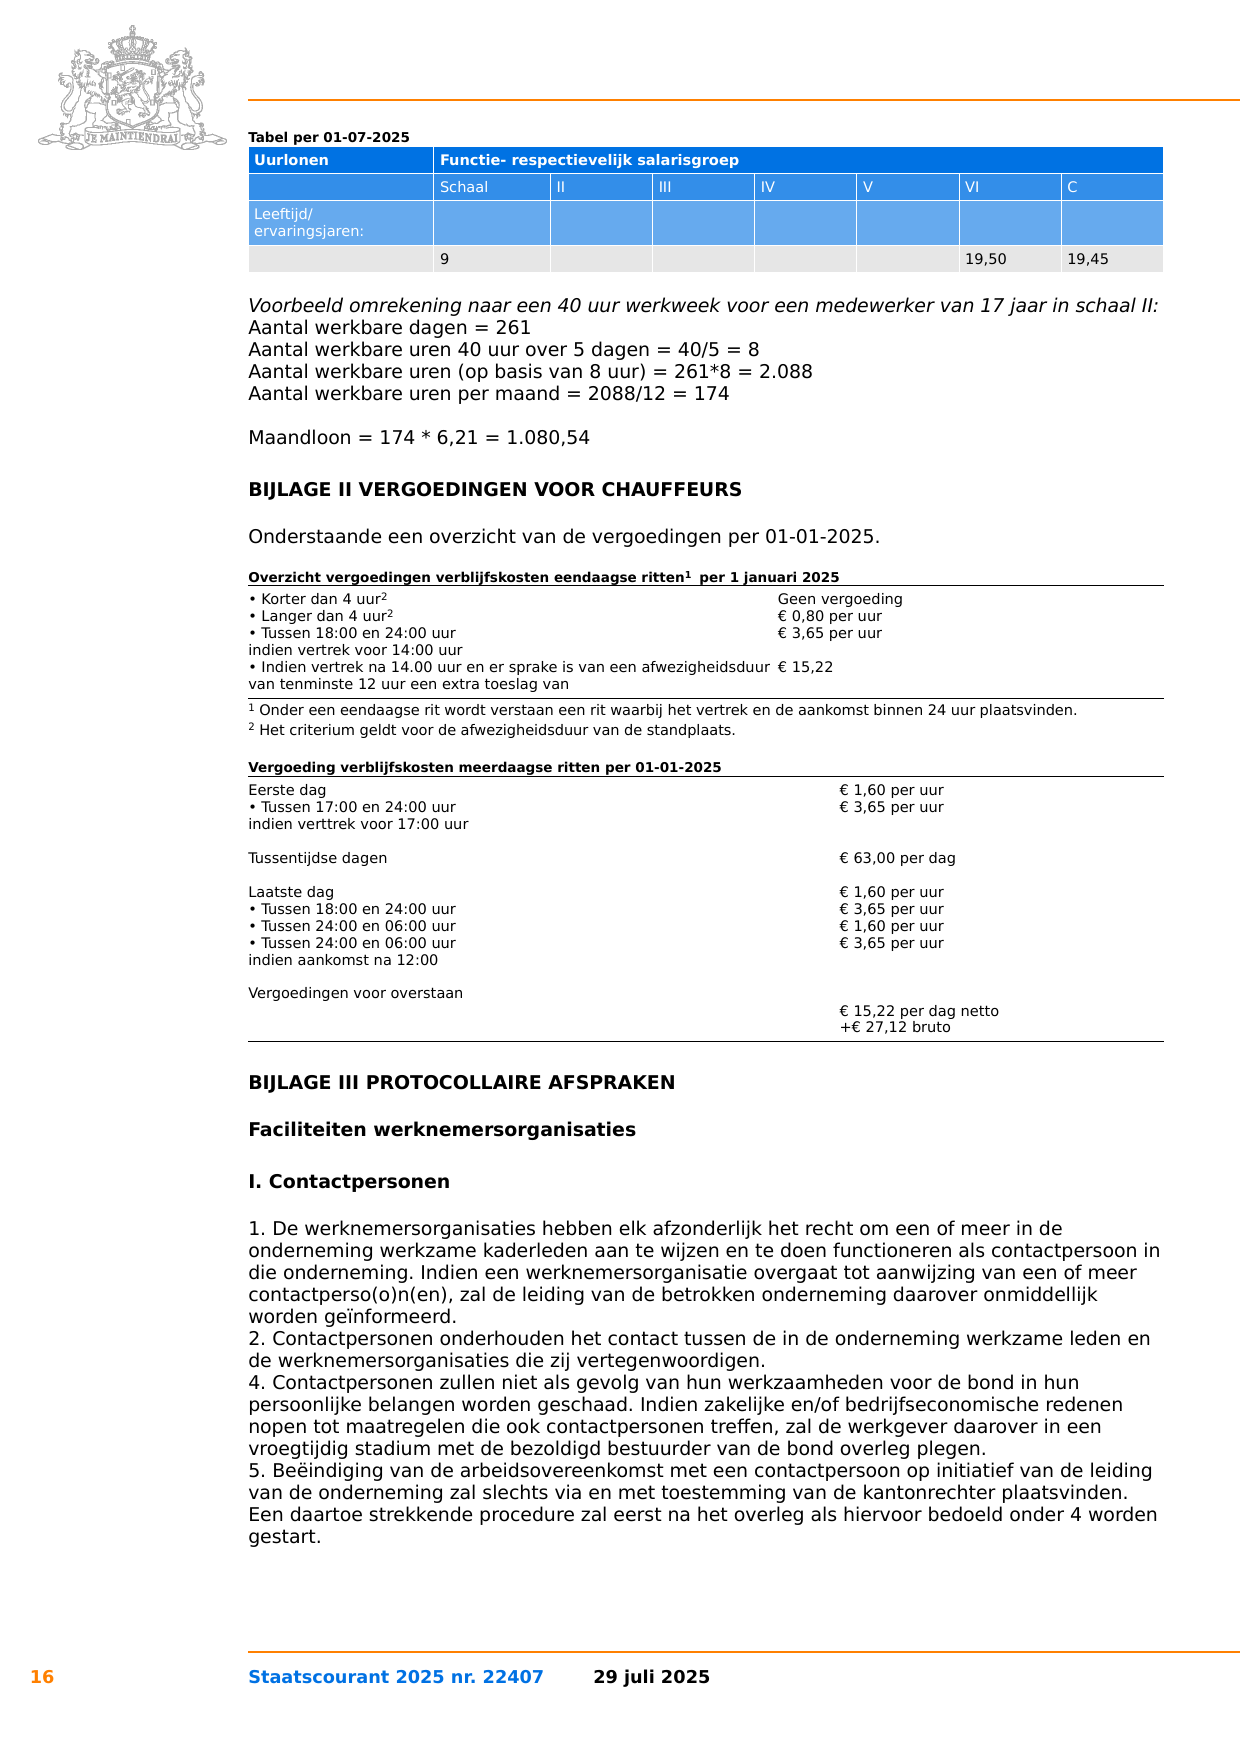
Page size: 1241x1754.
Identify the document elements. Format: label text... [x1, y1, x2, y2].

table_cell [960, 201, 1061, 245]
table_cell Geen vergoeding [772, 586, 1163, 608]
table_cell 19,45 [1062, 246, 1163, 272]
table_cell [248, 1019, 833, 1041]
picture [38, 25, 227, 150]
table_cell [833, 833, 1163, 849]
text Onderstaande een overzicht van de vergoedingen per 01-01-2025. [248, 526, 1163, 548]
table_cell [248, 867, 833, 883]
table_cell [833, 867, 1163, 883]
subtitle I. Contactpersonen [248, 1171, 1163, 1193]
text Aantal werkbare dagen = 261 [248, 317, 1163, 339]
table_cell [248, 969, 833, 985]
table_cell • Tussen 24:00 en 06:00 uur [248, 918, 833, 934]
table_cell • Tussen 24:00 en 06:00 uur indien aankomst na 12:00 [248, 935, 833, 968]
table_cell [857, 201, 959, 245]
table_cell Eerste dag [248, 777, 833, 799]
table_cell • Langer dan 4 uur2 [248, 608, 772, 625]
text Voorbeeld omrekening naar een 40 uur werkweek voor een medewerker van 17 jaar in schaal II: [248, 295, 1163, 317]
table_cell € 3,65 per uur [772, 625, 1163, 659]
table_cell € 3,65 per uur [833, 799, 1163, 833]
table_cell [551, 201, 652, 245]
table_cell Tussentijdse dagen [248, 850, 833, 867]
table_header Overzicht vergoedingen verblijfskosten eendaagse ritten1 per 1 januari 2025 [248, 570, 1163, 585]
table_cell Leeftijd/ ervaringsjaren: [249, 201, 433, 245]
text 5. Beëindiging van de arbeidsovereenkomst met een contactpersoon op initiatief van de leiding van de onderneming zal slechts via en met toestemming van de kantonrechter plaatsvinden. Een daartoe strekkende procedure zal eerst na het overleg als hiervoor bedoeld onder 4 worden gestart. [248, 1460, 1163, 1548]
text Maandloon = 174 * 6,21 = 1.080,54 [248, 427, 1163, 449]
table_cell • Tussen 17:00 en 24:00 uur indien verttrek voor 17:00 uur [248, 799, 833, 833]
table_cell [249, 246, 433, 272]
table_cell [249, 174, 433, 200]
table_cell 19,50 [960, 246, 1061, 272]
table_cell € 3,65 per uur [833, 901, 1163, 917]
table_cell € 3,65 per uur [833, 935, 1163, 968]
table_cell [653, 246, 754, 272]
table_cell [755, 201, 856, 245]
table_cell [248, 1003, 833, 1019]
text 1. De werknemersorganisaties hebben elk afzonderlijk het recht om een of meer in de onderneming werkzame kaderleden aan te wijzen en te doen functioneren als contactpersoon in die onderneming. Indien een werknemersorganisatie overgaat tot aanwijzing van een of meer contactperso(o)n(en), zal de leiding van de betrokken onderneming daarover onmiddellijk worden geïnformeerd. [248, 1218, 1163, 1328]
subtitle BIJLAGE II VERGOEDINGEN VOOR CHAUFFEURS [248, 479, 1163, 501]
table_cell 9 [434, 246, 550, 272]
table_cell Functie- respectievelijk salarisgroep [434, 147, 1163, 173]
table_cell V [857, 174, 959, 200]
table_cell € 1,60 per uur [833, 777, 1163, 799]
table_cell II [551, 174, 652, 200]
table_cell [857, 246, 959, 272]
table_cell Vergoedingen voor overstaan [248, 985, 833, 1002]
text 2. Contactpersonen onderhouden het contact tussen de in de onderneming werkzame leden en de werknemersorganisaties die zij vertegenwoordigen. [248, 1328, 1163, 1372]
table_cell VI [960, 174, 1061, 200]
table_cell +€ 27,12 bruto [833, 1019, 1163, 1041]
text 4. Contactpersonen zullen niet als gevolg van hun werkzaamheden voor de bond in hun persoonlijke belangen worden geschaad. Indien zakelijke en/of bedrijfseconomische redenen nopen tot maatregelen die ook contactpersonen treffen, zal de werkgever daarover in een vroegtijdig stadium met de bezoldigd bestuurder van de bond overleg plegen. [248, 1372, 1163, 1460]
table_header Tabel per 01-07-2025 [248, 130, 1163, 146]
table_cell 1 Onder een eendaagse rit wordt verstaan een rit waarbij het vertrek en de aankomst binnen 24 uur plaatsvinden. 2 Het criterium geldt voor de afwezigheidsduur van de standplaats. [248, 699, 1163, 738]
table_cell € 1,60 per uur [833, 918, 1163, 934]
table_cell € 15,22 [772, 659, 1163, 698]
subtitle Faciliteiten werknemersorganisaties [248, 1119, 1163, 1141]
table_cell Schaal [434, 174, 550, 200]
table_cell € 0,80 per uur [772, 608, 1163, 625]
text Aantal werkbare uren (op basis van 8 uur) = 261*8 = 2.088 [248, 361, 1163, 383]
table_cell [653, 201, 754, 245]
table_cell • Korter dan 4 uur2 [248, 586, 772, 608]
text Aantal werkbare uren per maand = 2088/12 = 174 [248, 383, 1163, 405]
table_cell III [653, 174, 754, 200]
table_cell [1062, 201, 1163, 245]
table_cell [755, 246, 856, 272]
table_cell € 15,22 per dag netto [833, 1003, 1163, 1019]
table_cell [833, 969, 1163, 985]
table_header Vergoeding verblijfskosten meerdaagse ritten per 01-01-2025 [248, 760, 1163, 776]
table_cell Laatste dag [248, 884, 833, 901]
table_cell Uurlonen [249, 147, 433, 173]
table_cell [551, 246, 652, 272]
subtitle BIJLAGE III PROTOCOLLAIRE AFSPRAKEN [248, 1072, 1163, 1094]
text Aantal werkbare uren 40 uur over 5 dagen = 40/5 = 8 [248, 339, 1163, 361]
table_cell • Indien vertrek na 14.00 uur en er sprake is van een afwezigheidsduur van tenminste 12 uur een extra toeslag van [248, 659, 772, 698]
table_cell [833, 985, 1163, 1002]
table_cell • Tussen 18:00 en 24:00 uur [248, 901, 833, 917]
table_cell € 63,00 per dag [833, 850, 1163, 867]
table_cell € 1,60 per uur [833, 884, 1163, 901]
table_cell IV [755, 174, 856, 200]
table_cell C [1062, 174, 1163, 200]
table_cell [434, 201, 550, 245]
table_cell [248, 833, 833, 849]
table_cell • Tussen 18:00 en 24:00 uur indien vertrek voor 14:00 uur [248, 625, 772, 659]
